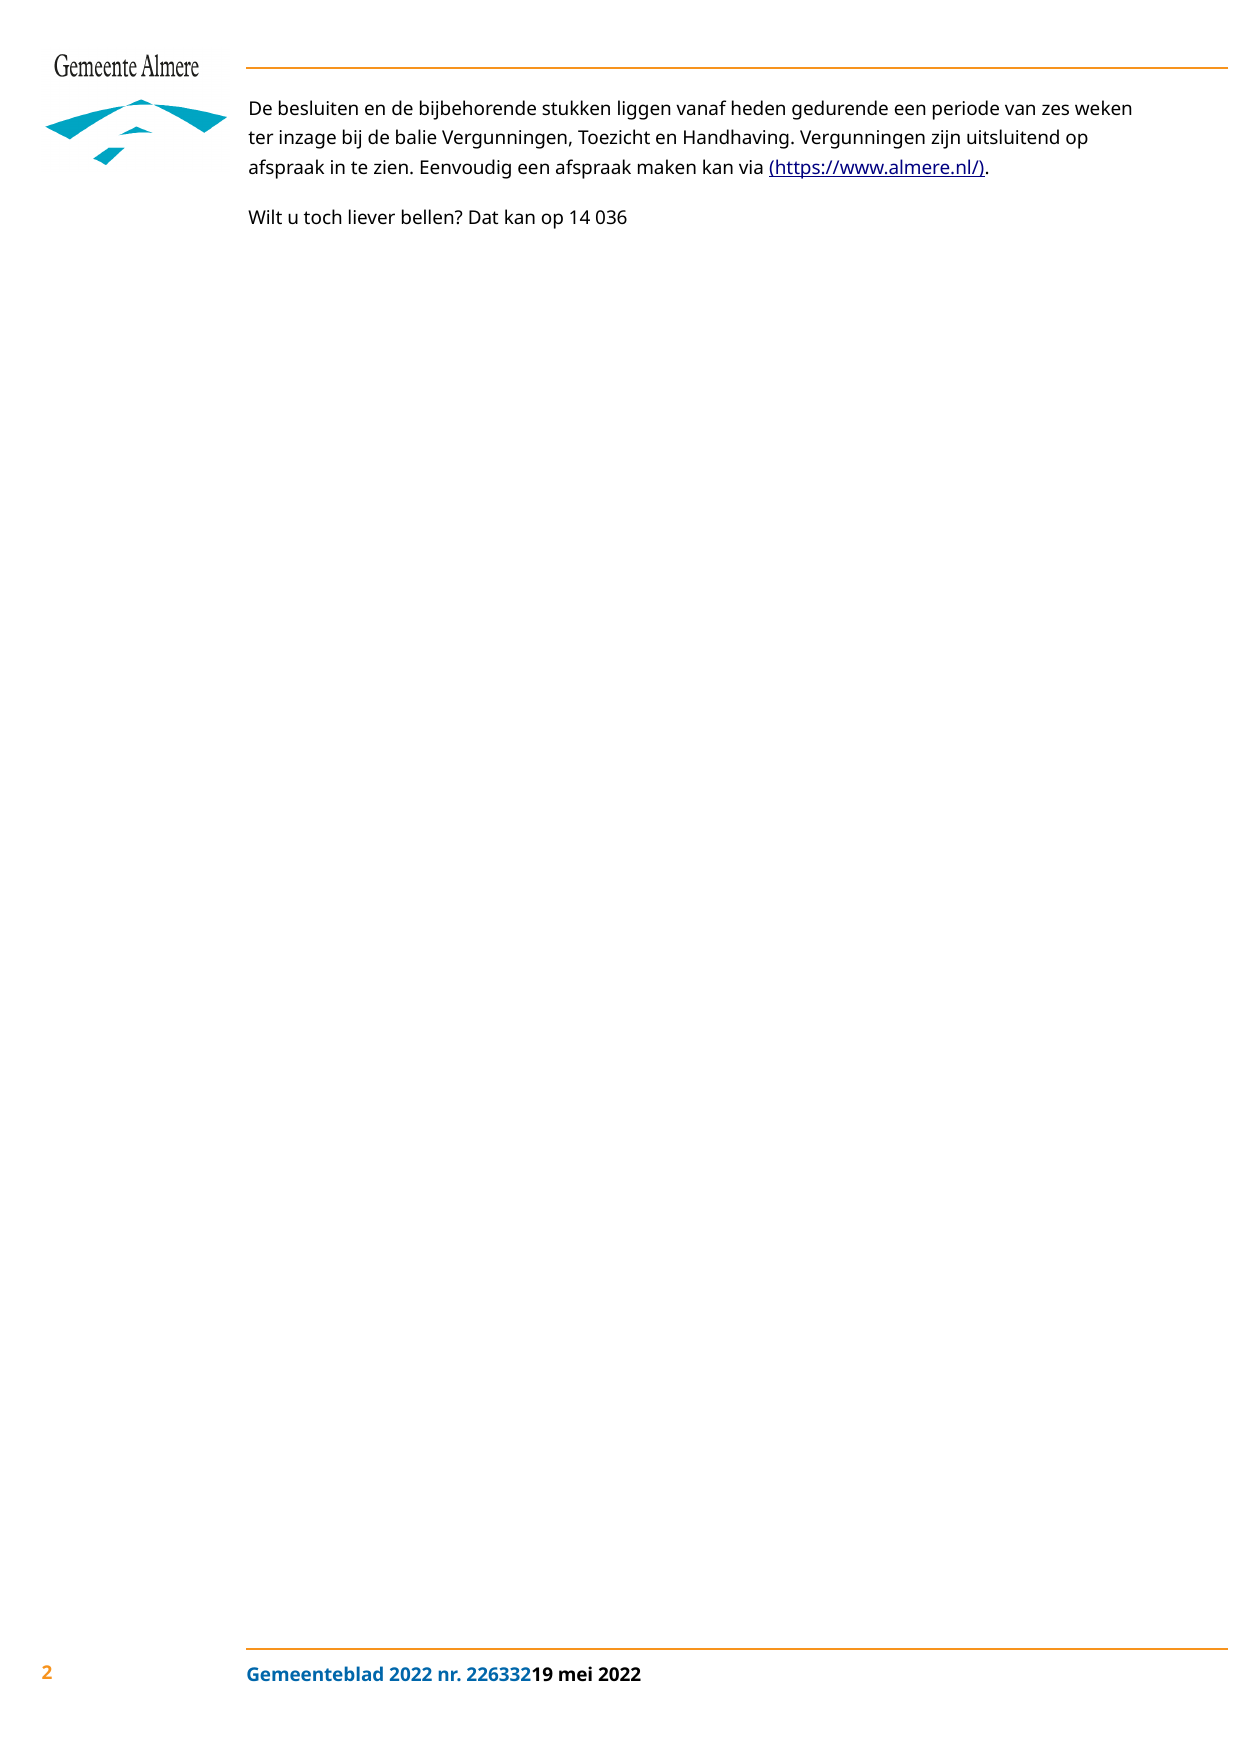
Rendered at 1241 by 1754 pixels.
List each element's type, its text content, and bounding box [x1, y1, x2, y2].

text Wilt u toch liever bellen? Dat kan op 14 036 [248, 204, 1152, 230]
picture [41, 47, 231, 172]
text De besluiten en de bijbehorende stukken liggen vanaf heden gedurende een periode van zes weken ter inzage bij de balie Vergunningen, Toezicht en Handhaving. Vergunningen zijn uitsluitend op afspraak in te zien. Eenvoudig een afspraak maken kan via (https://www.almere.nl/). [248, 95, 1152, 180]
